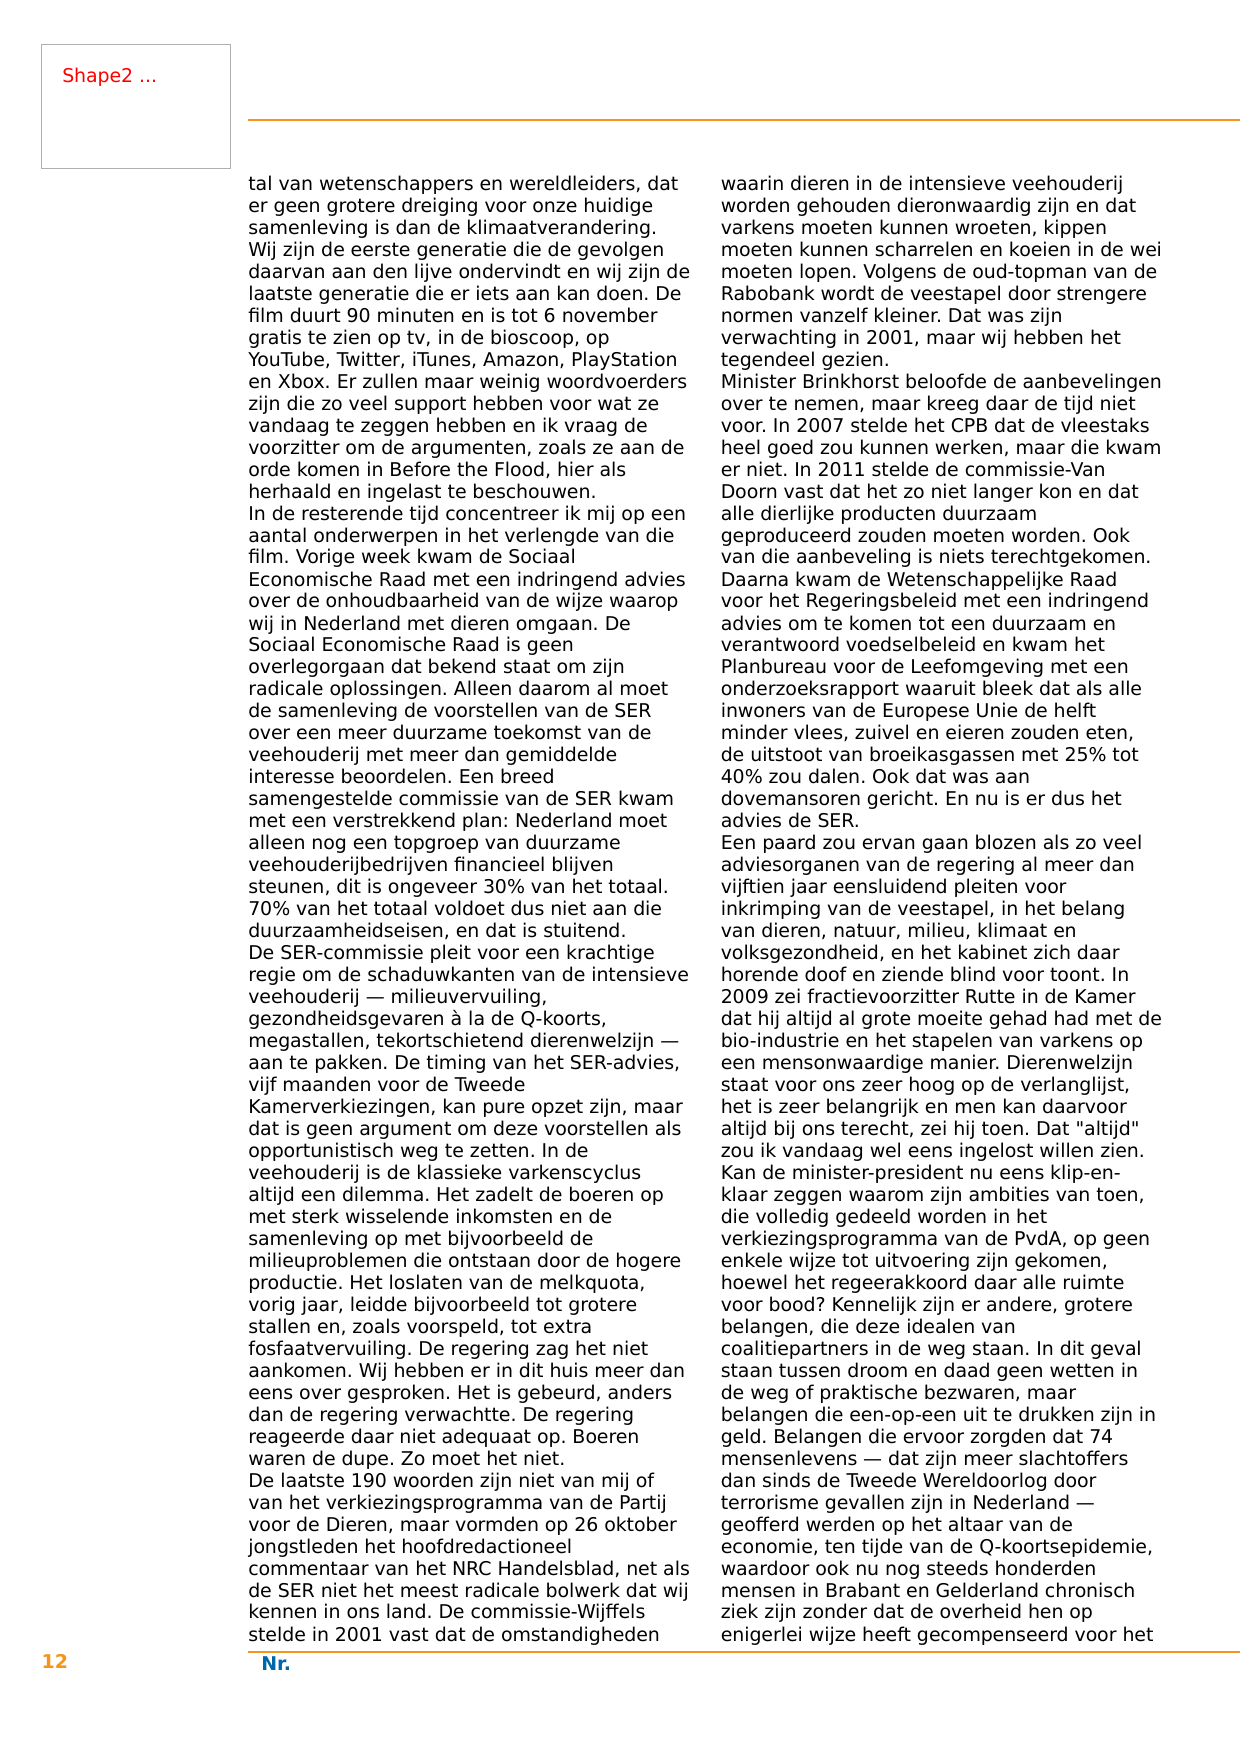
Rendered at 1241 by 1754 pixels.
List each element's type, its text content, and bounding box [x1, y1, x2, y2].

text Minister Brinkhorst beloofde de aanbevelingen over te nemen, maar kreeg daar de tijd niet voor. In 2007 stelde het CPB dat de vleestaks heel goed zou kunnen werken, maar die kwam er niet. In 2011 stelde de commissie-Van Doorn vast dat het zo niet langer kon en dat alle dierlijke producten duurzaam geproduceerd zouden moeten worden. Ook van die aanbeveling is niets terechtgekomen. [721, 371, 1163, 568]
text De laatste 190 woorden zijn niet van mij of van het verkiezingsprogramma van de Partij voor de Dieren, maar vormden op 26 oktober jongstleden het hoofdredactioneel commentaar van het NRC Handelsblad, net als de SER niet het meest radicale bolwerk dat wij kennen in ons land. De commissie-Wijffels stelde in 2001 vast dat de omstandigheden [248, 1469, 691, 1645]
text waarin dieren in de intensieve veehouderij worden gehouden dieronwaardig zijn en dat varkens moeten kunnen wroeten, kippen moeten kunnen scharrelen en koeien in de wei moeten lopen. Volgens de oud-topman van de Rabobank wordt de veestapel door strengere normen vanzelf kleiner. Dat was zijn verwachting in 2001, maar wij hebben het tegendeel gezien. [721, 173, 1163, 371]
text De SER-commissie pleit voor een krachtige regie om de schaduwkanten van de intensieve veehouderij — milieuvervuiling, gezondheidsgevaren à la de Q-koorts, megastallen, tekortschietend dierenwelzijn — aan te pakken. De timing van het SER-advies, vijf maanden voor de Tweede Kamerverkiezingen, kan pure opzet zijn, maar dat is geen argument om deze voorstellen als opportunistisch weg te zetten. In de veehouderij is de klassieke varkenscyclus altijd een dilemma. Het zadelt de boeren op met sterk wisselende inkomsten en de samenleving op met bijvoorbeeld de milieuproblemen die ontstaan door de hogere productie. Het loslaten van de melkquota, vorig jaar, leidde bijvoorbeeld tot grotere stallen en, zoals voorspeld, tot extra fosfaatvervuiling. De regering zag het niet aankomen. Wij hebben er in dit huis meer dan eens over gesproken. Het is gebeurd, anders dan de regering verwachtte. De regering reageerde daar niet adequaat op. Boeren waren de dupe. Zo moet het niet. [248, 942, 691, 1469]
text In de resterende tijd concentreer ik mij op een aantal onderwerpen in het verlengde van die film. Vorige week kwam de Sociaal Economische Raad met een indringend advies over de onhoudbaarheid van de wijze waarop wij in Nederland met dieren omgaan. De Sociaal Economische Raad is geen overlegorgaan dat bekend staat om zijn radicale oplossingen. Alleen daarom al moet de samenleving de voorstellen van de SER over een meer duurzame toekomst van de veehouderij met meer dan gemiddelde interesse beoordelen. Een breed samengestelde commissie van de SER kwam met een verstrekkend plan: Nederland moet alleen nog een topgroep van duurzame veehouderijbedrijven financieel blijven steunen, dit is ongeveer 30% van het totaal. 70% van het totaal voldoet dus niet aan die duurzaamheidseisen, en dat is stuitend. [248, 502, 691, 942]
text tal van wetenschappers en wereldleiders, dat er geen grotere dreiging voor onze huidige samenleving is dan de klimaatverandering. Wij zijn de eerste generatie die de gevolgen daarvan aan den lijve ondervindt en wij zijn de laatste generatie die er iets aan kan doen. De film duurt 90 minuten en is tot 6 november gratis te zien op tv, in de bioscoop, op YouTube, Twitter, iTunes, Amazon, PlayStation en Xbox. Er zullen maar weinig woordvoerders zijn die zo veel support hebben voor wat ze vandaag te zeggen hebben en ik vraag de voorzitter om de argumenten, zoals ze aan de orde komen in Before the Flood, hier als herhaald en ingelast te beschouwen. [248, 173, 691, 502]
text Een paard zou ervan gaan blozen als zo veel adviesorganen van de regering al meer dan vijftien jaar eensluidend pleiten voor inkrimping van de veestapel, in het belang van dieren, natuur, milieu, klimaat en volksgezondheid, en het kabinet zich daar horende doof en ziende blind voor toont. In 2009 zei fractievoorzitter Rutte in de Kamer dat hij altijd al grote moeite gehad had met de bio-industrie en het stapelen van varkens op een mensonwaardige manier. Dierenwelzijn staat voor ons zeer hoog op de verlanglijst, het is zeer belangrijk en men kan daarvoor altijd bij ons terecht, zei hij toen. Dat "altijd" zou ik vandaag wel eens ingelost willen zien. Kan de minister-president nu eens klip-en-klaar zeggen waarom zijn ambities van toen, die volledig gedeeld worden in het verkiezingsprogramma van de PvdA, op geen enkele wijze tot uitvoering zijn gekomen, hoewel het regeerakkoord daar alle ruimte voor bood? Kennelijk zijn er andere, grotere belangen, die deze idealen van coalitiepartners in de weg staan. In dit geval staan tussen droom en daad geen wetten in de weg of praktische bezwaren, maar belangen die een-op-een uit te drukken zijn in geld. Belangen die ervoor zorgden dat 74 mensenlevens — dat zijn meer slachtoffers dan sinds de Tweede Wereldoorlog door terrorisme gevallen zijn in Nederland — geofferd werden op het altaar van de economie, ten tijde van de Q-koortsepidemie, waardoor ook nu nog steeds honderden mensen in Brabant en Gelderland chronisch ziek zijn zonder dat de overheid hen op enigerlei wijze heeft gecompenseerd voor het [721, 832, 1163, 1645]
text Daarna kwam de Wetenschappelijke Raad voor het Regeringsbeleid met een indringend advies om te komen tot een duurzaam en verantwoord voedselbeleid en kwam het Planbureau voor de Leefomgeving met een onderzoeksrapport waaruit bleek dat als alle inwoners van de Europese Unie de helft minder vlees, zuivel en eieren zouden eten, de uitstoot van broeikasgassen met 25% tot 40% zou dalen. Ook dat was aan dovemansoren gericht. En nu is er dus het advies de SER. [721, 568, 1163, 832]
